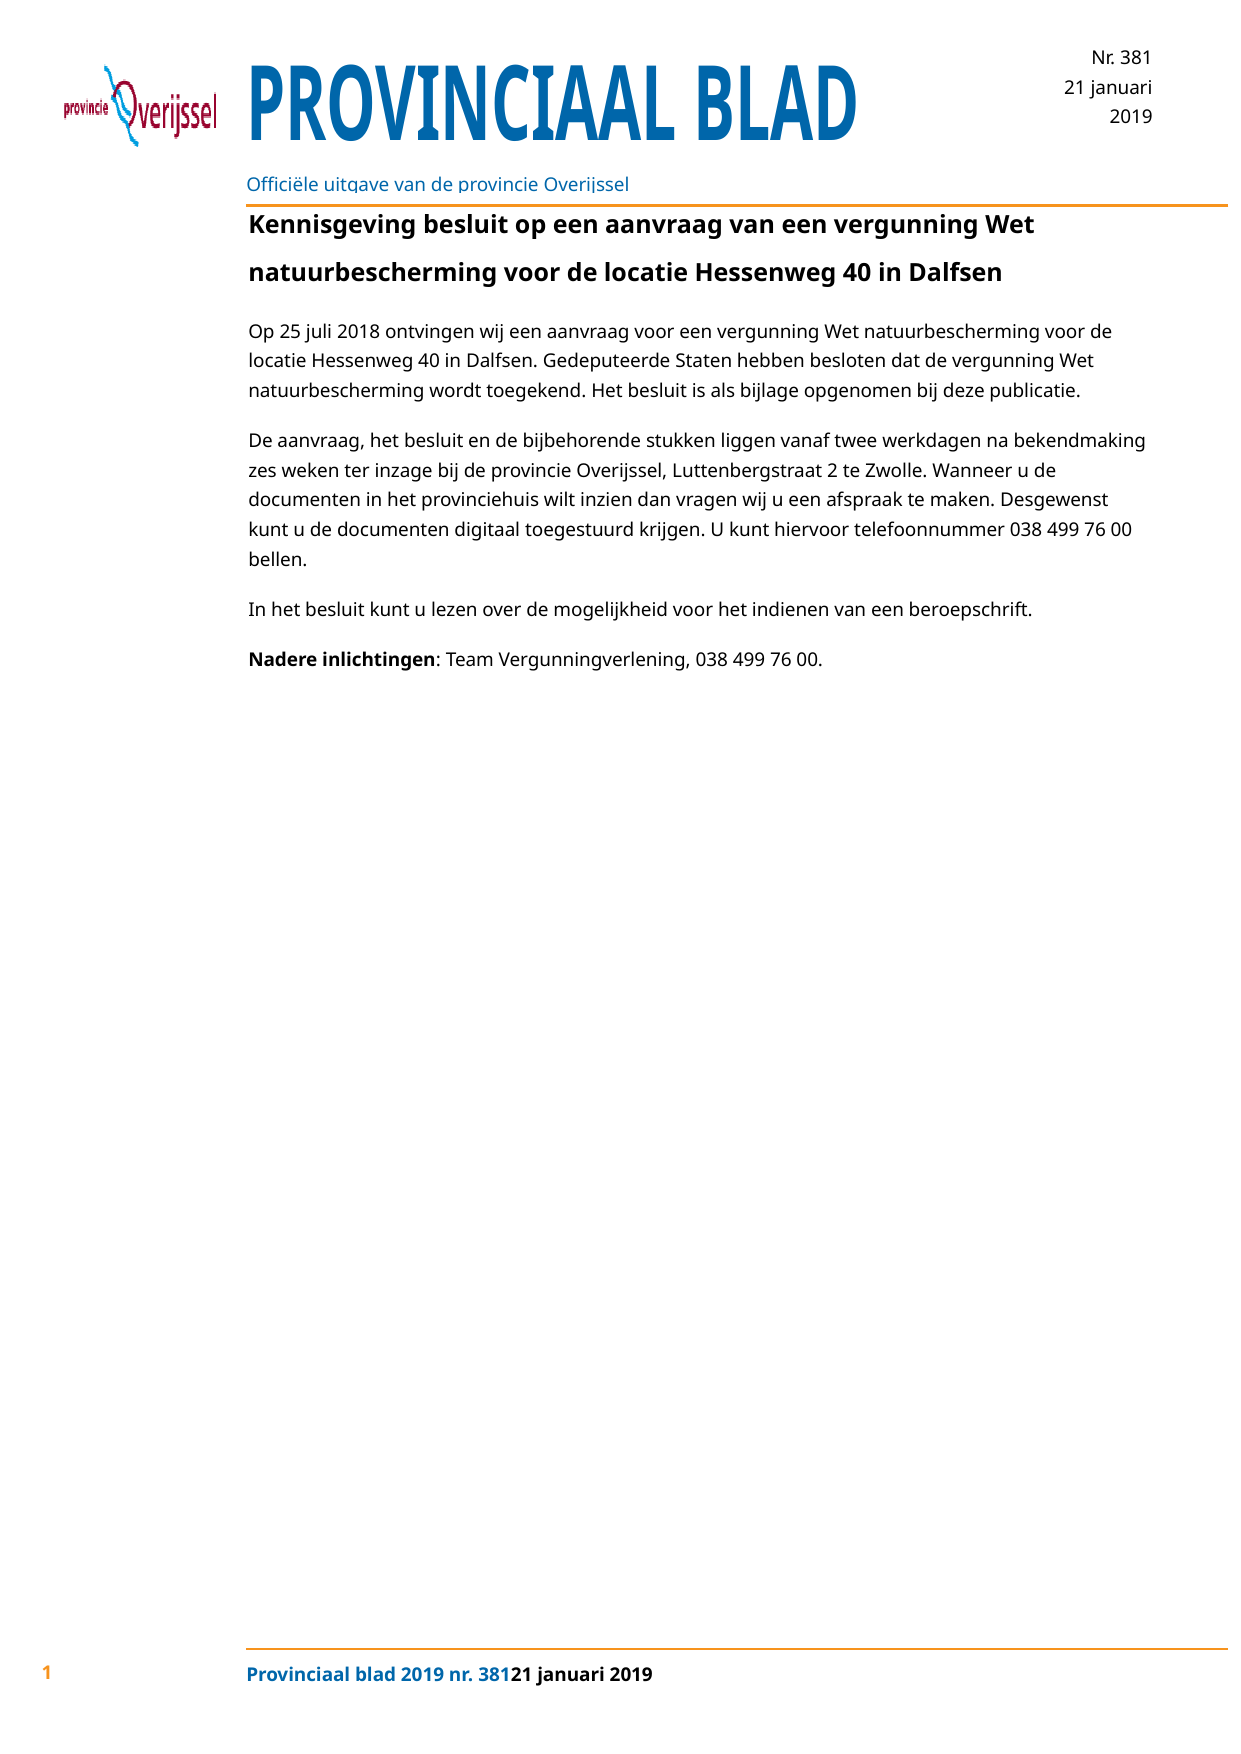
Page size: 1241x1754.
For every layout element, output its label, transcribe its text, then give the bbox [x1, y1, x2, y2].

picture [41, 47, 231, 172]
text De aanvraag, het besluit en de bijbehorende stukken liggen vanaf twee werkdagen na bekendmaking zes weken ter inzage bij de provincie Overijssel, Luttenbergstraat 2 te Zwolle. Wanneer u de documenten in het provinciehuis wilt inzien dan vragen wij u een afspraak te maken. Desgewenst kunt u de documenten digitaal toegestuurd krijgen. U kunt hiervoor telefoonnummer 038 499 76 00 bellen. [248, 427, 1152, 572]
text In het besluit kunt u lezen over de mogelijkheid voor het indienen van een beroepschrift. [248, 596, 1152, 622]
text Kennisgeving besluit op een aanvraag van een vergunning Wet natuurbescherming voor de locatie Hessenweg 40 in Dalfsen [248, 207, 1152, 288]
text Nadere inlichtingen: Team Vergunningverlening, 038 499 76 00. [248, 647, 1152, 672]
text Op 25 juli 2018 ontvingen wij een aanvraag voor een vergunning Wet natuurbescherming voor de locatie Hessenweg 40 in Dalfsen. Gedeputeerde Staten hebben besloten dat de vergunning Wet natuurbescherming wordt toegekend. Het besluit is als bijlage opgenomen bij deze publicatie. [248, 318, 1152, 403]
